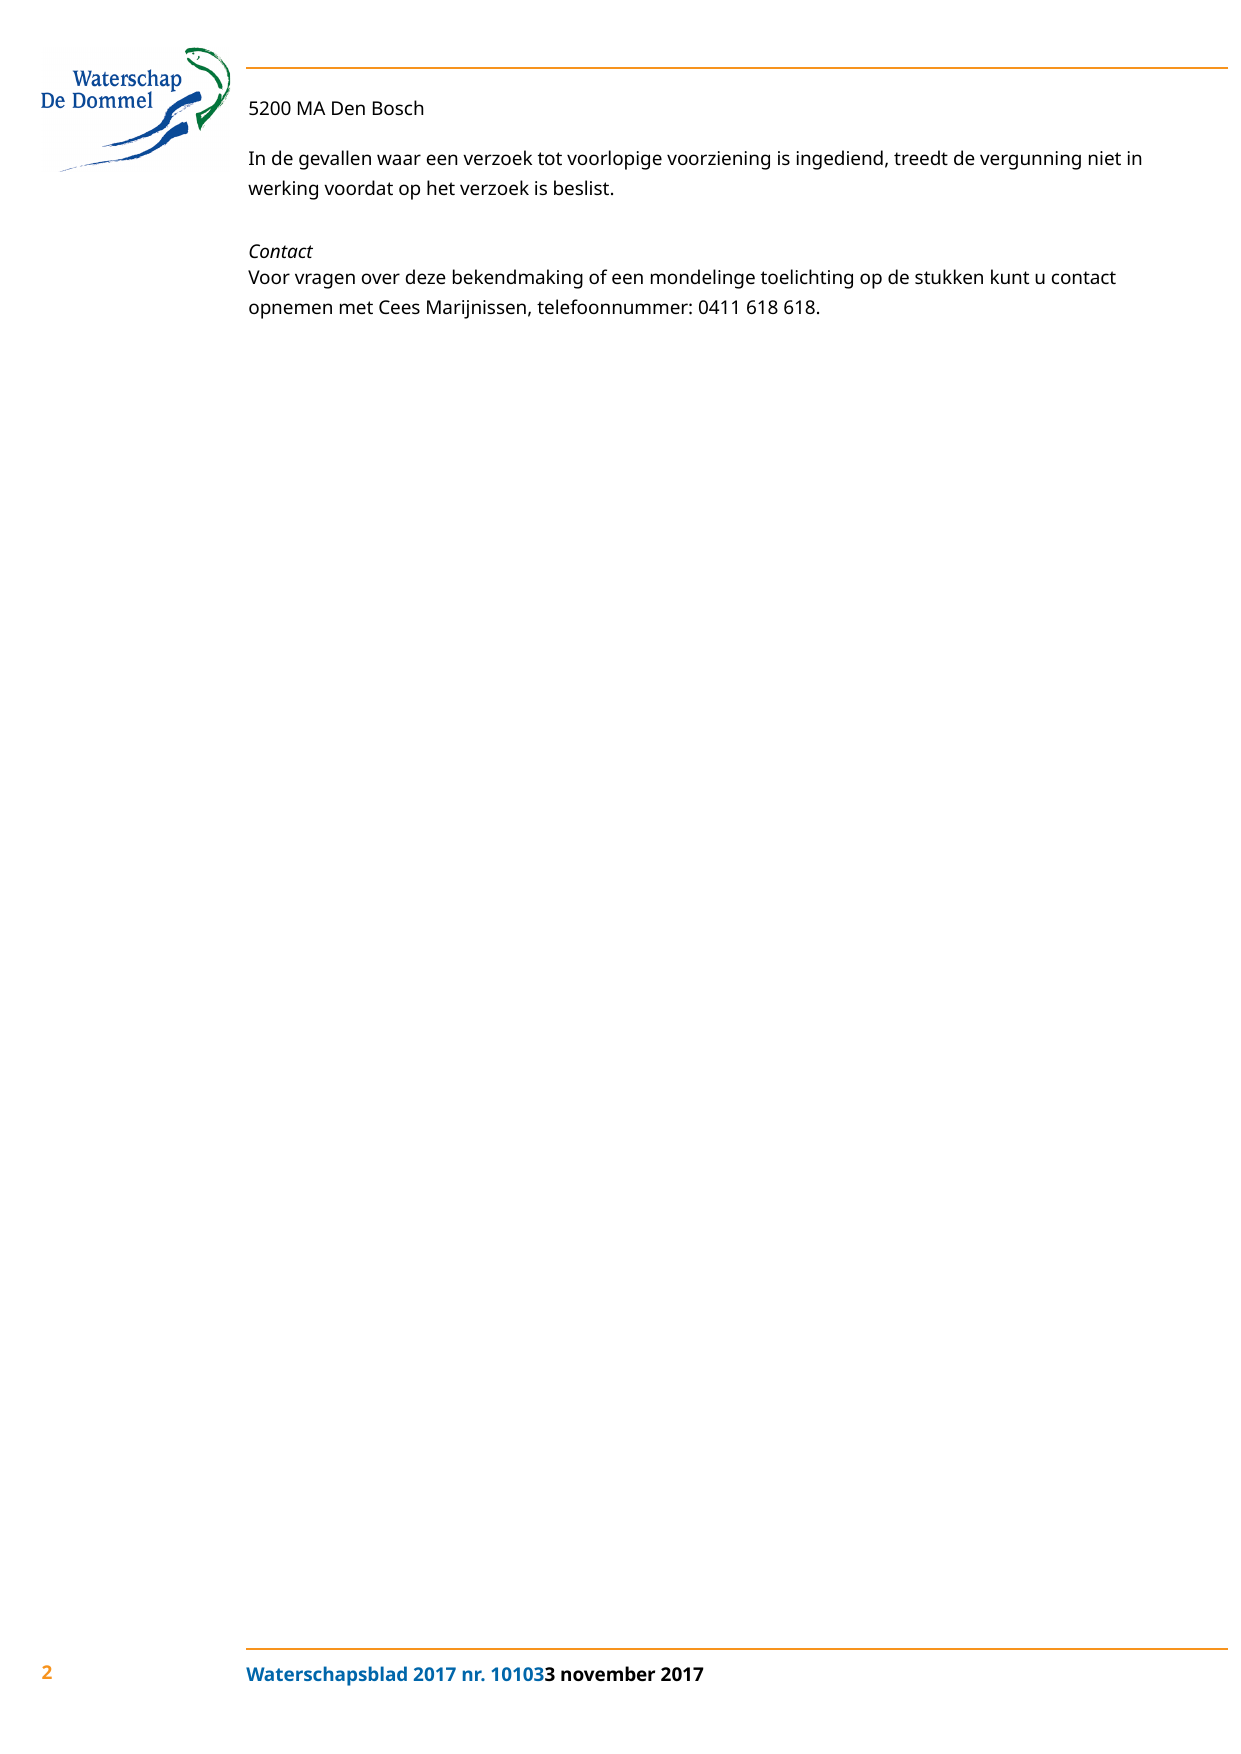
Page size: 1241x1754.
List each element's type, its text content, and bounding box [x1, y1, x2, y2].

picture [41, 47, 231, 172]
text 5200 MA Den Bosch [248, 95, 1152, 121]
text In de gevallen waar een verzoek tot voorlopige voorziening is ingediend, treedt de vergunning niet in werking voordat op het verzoek is beslist. [248, 145, 1152, 201]
text Contact [248, 239, 1152, 264]
text Voor vragen over deze bekendmaking of een mondelinge toelichting op de stukken kunt u contact opnemen met Cees Marijnissen, telefoonnummer: 0411 618 618. [248, 264, 1152, 320]
